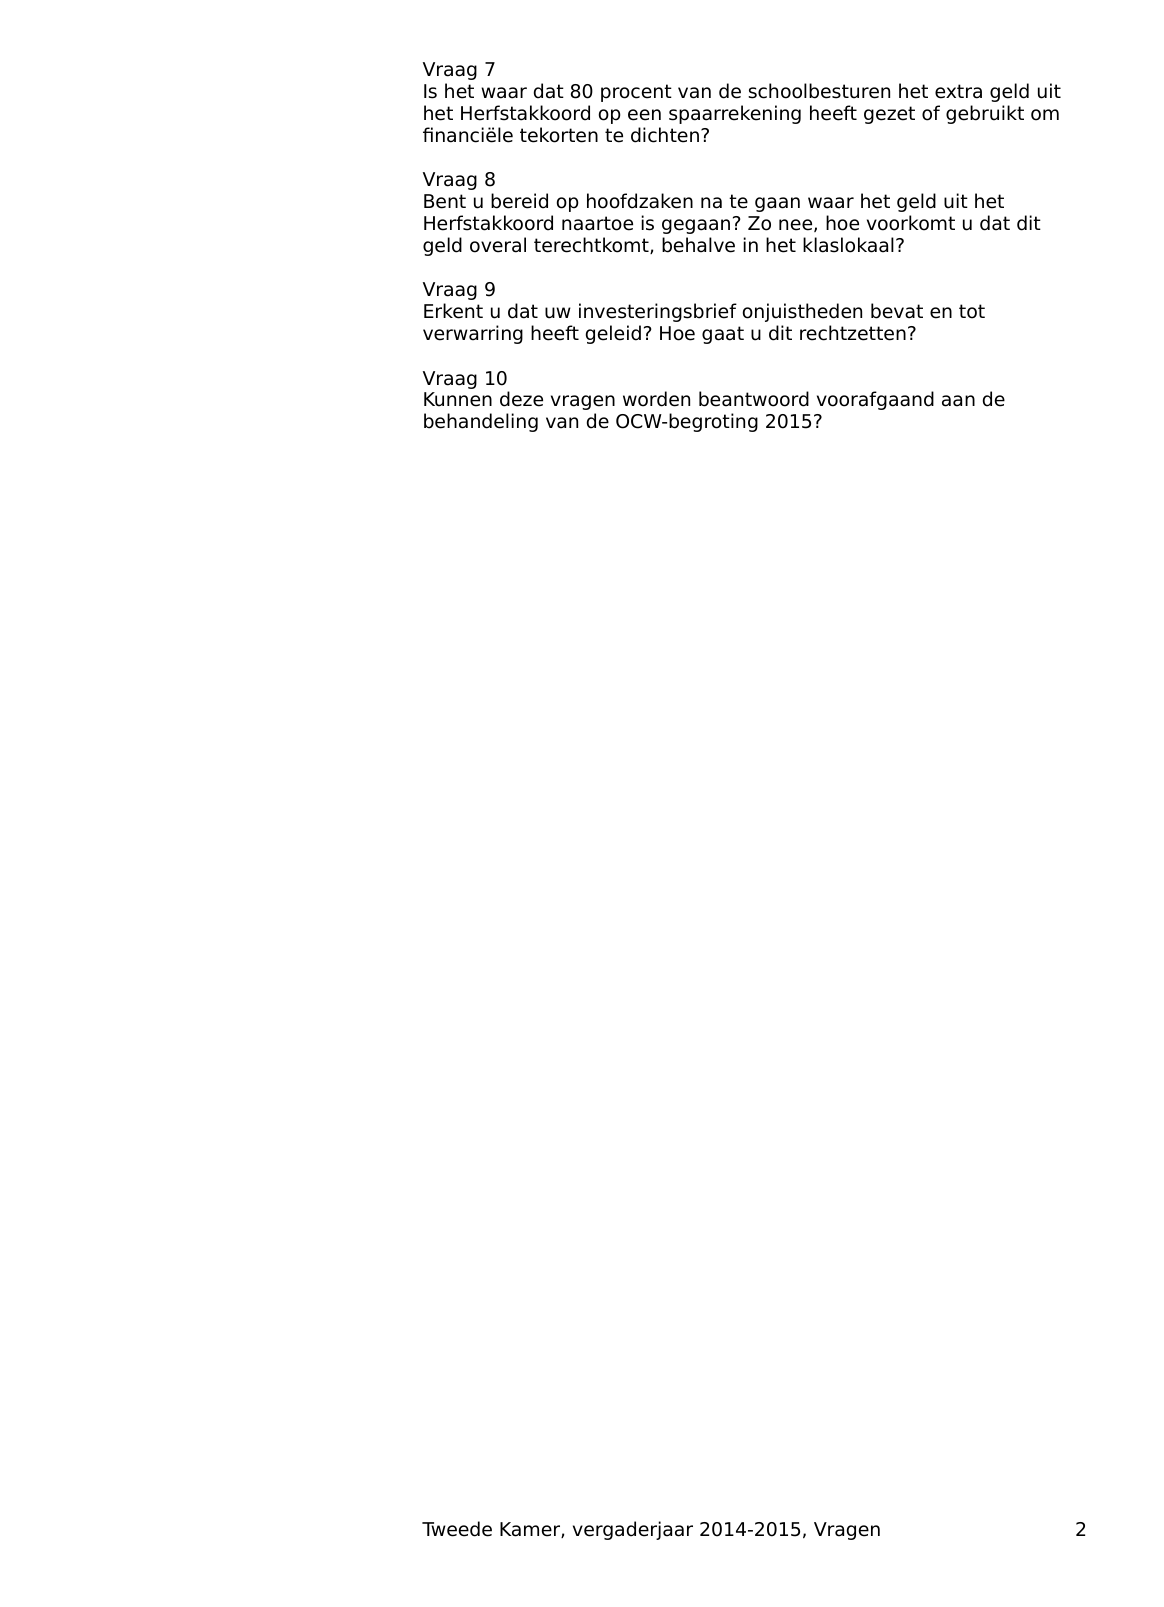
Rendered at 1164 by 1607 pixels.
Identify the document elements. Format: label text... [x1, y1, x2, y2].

text Vraag 10 [422, 367, 1087, 389]
text Kunnen deze vragen worden beantwoord voorafgaand aan de behandeling van de OCW-begroting 2015? [422, 389, 1087, 433]
text Vraag 8 [422, 169, 1087, 191]
text Vraag 7 [422, 59, 1087, 81]
text Vraag 9 [422, 279, 1087, 301]
text Is het waar dat 80 procent van de schoolbesturen het extra geld uit het Herfstakkoord op een spaarrekening heeft gezet of gebruikt om financiële tekorten te dichten? [422, 81, 1087, 147]
text Erkent u dat uw investeringsbrief onjuistheden bevat en tot verwarring heeft geleid? Hoe gaat u dit rechtzetten? [422, 301, 1087, 345]
text Bent u bereid op hoofdzaken na te gaan waar het geld uit het Herfstakkoord naartoe is gegaan? Zo nee, hoe voorkomt u dat dit geld overal terechtkomt, behalve in het klaslokaal? [422, 191, 1087, 257]
